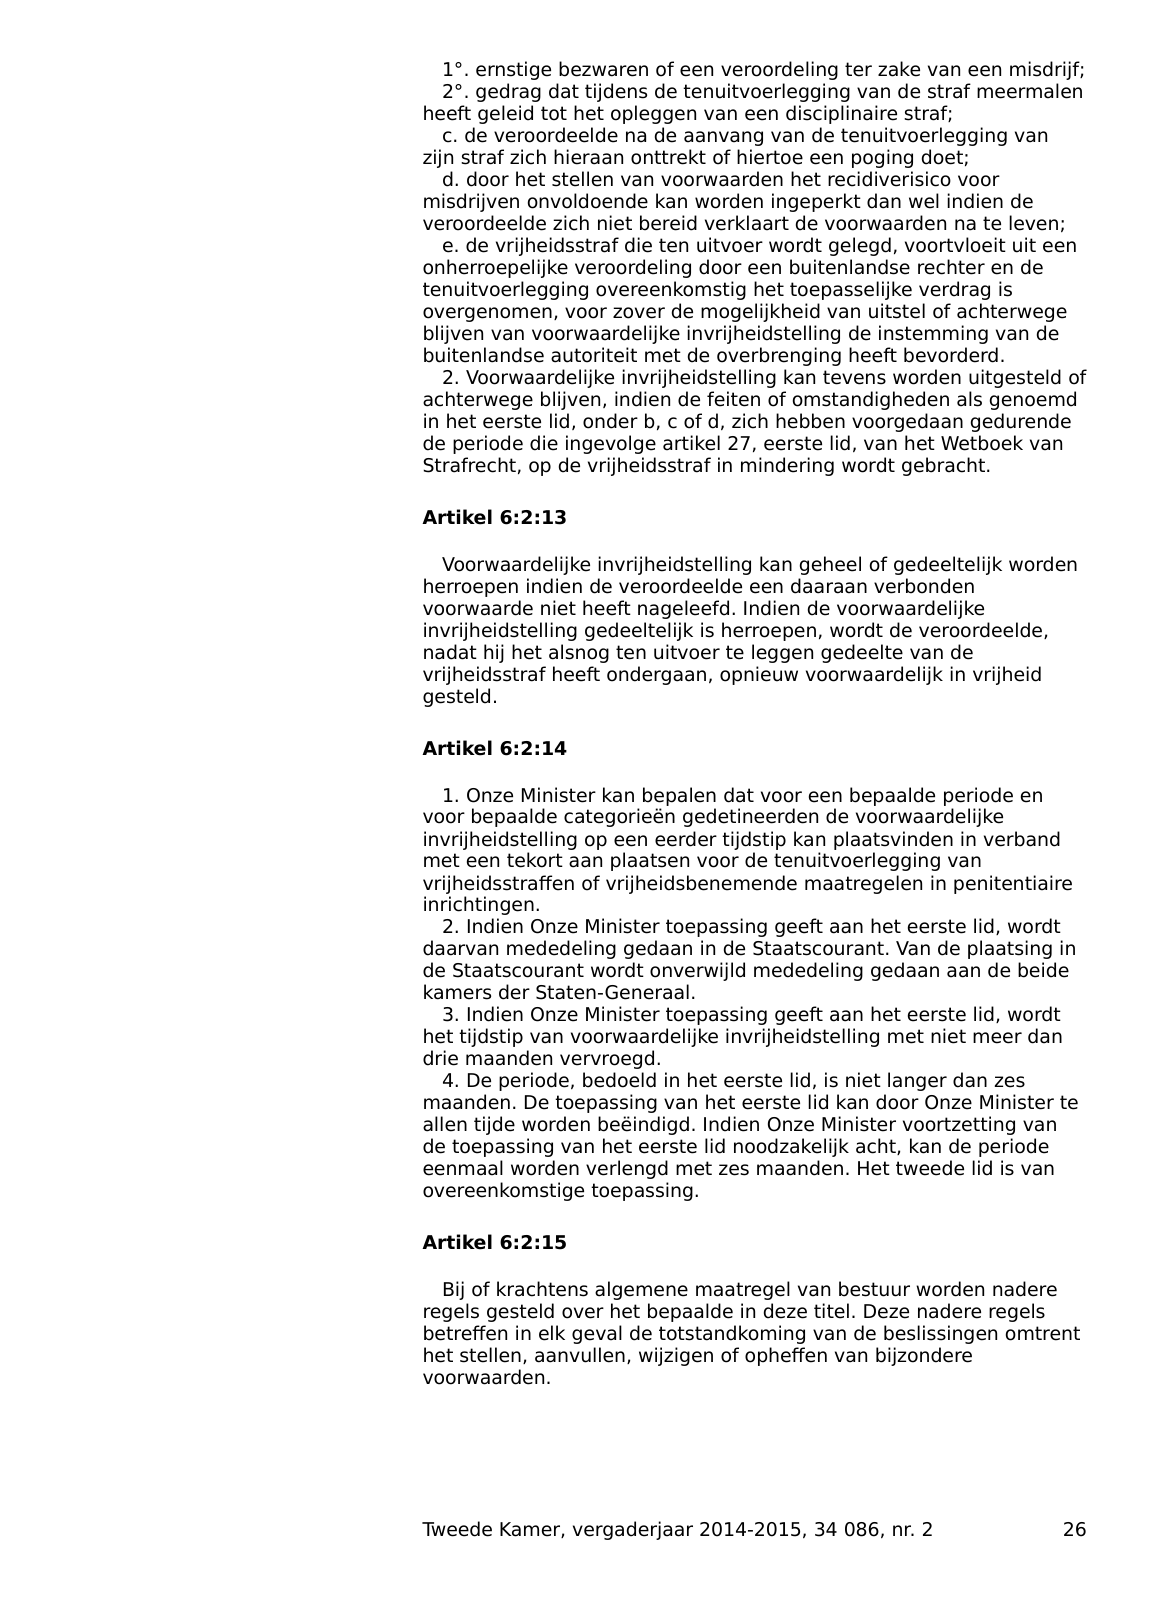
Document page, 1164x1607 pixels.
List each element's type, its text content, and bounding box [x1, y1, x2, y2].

text 3. Indien Onze Minister toepassing geeft aan het eerste lid, wordt het tijdstip van voorwaardelijke invrijheidstelling met niet meer dan drie maanden vervroegd. [422, 1004, 1087, 1070]
text d. door het stellen van voorwaarden het recidiverisico voor misdrijven onvoldoende kan worden ingeperkt dan wel indien de veroordeelde zich niet bereid verklaart de voorwaarden na te leven; [422, 169, 1087, 235]
text e. de vrijheidsstraf die ten uitvoer wordt gelegd, voortvloeit uit een onherroepelijke veroordeling door een buitenlandse rechter en de tenuitvoerlegging overeenkomstig het toepasselijke verdrag is overgenomen, voor zover de mogelijkheid van uitstel of achterwege blijven van voorwaardelijke invrijheidstelling de instemming van de buitenlandse autoriteit met de overbrenging heeft bevorderd. [422, 235, 1087, 367]
text 2. Indien Onze Minister toepassing geeft aan het eerste lid, wordt daarvan mededeling gedaan in de Staatscourant. Van de plaatsing in de Staatscourant wordt onverwijld mededeling gedaan aan de beide kamers der Staten-Generaal. [422, 916, 1087, 1004]
text 4. De periode, bedoeld in het eerste lid, is niet langer dan zes maanden. De toepassing van het eerste lid kan door Onze Minister te allen tijde worden beëindigd. Indien Onze Minister voortzetting van de toepassing van het eerste lid noodzakelijk acht, kan de periode eenmaal worden verlengd met zes maanden. Het tweede lid is van overeenkomstige toepassing. [422, 1070, 1087, 1202]
text 1. Onze Minister kan bepalen dat voor een bepaalde periode en voor bepaalde categorieën gedetineerden de voorwaardelijke invrijheidstelling op een eerder tijdstip kan plaatsvinden in verband met een tekort aan plaatsen voor de tenuitvoerlegging van vrijheidsstraffen of vrijheidsbenemende maatregelen in penitentiaire inrichtingen. [422, 784, 1087, 916]
text c. de veroordeelde na de aanvang van de tenuitvoerlegging van zijn straf zich hieraan onttrekt of hiertoe een poging doet; [422, 125, 1087, 169]
text 2°. gedrag dat tijdens de tenuitvoerlegging van de straf meermalen heeft geleid tot het opleggen van een disciplinaire straf; [422, 81, 1087, 125]
subtitle Artikel 6:2:14 [422, 737, 1087, 759]
subtitle Artikel 6:2:15 [422, 1232, 1087, 1254]
subtitle Artikel 6:2:13 [422, 507, 1087, 529]
text 2. Voorwaardelijke invrijheidstelling kan tevens worden uitgesteld of achterwege blijven, indien de feiten of omstandigheden als genoemd in het eerste lid, onder b, c of d, zich hebben voorgedaan gedurende de periode die ingevolge artikel 27, eerste lid, van het Wetboek van Strafrecht, op de vrijheidsstraf in mindering wordt gebracht. [422, 367, 1087, 477]
text Voorwaardelijke invrijheidstelling kan geheel of gedeeltelijk worden herroepen indien de veroordeelde een daaraan verbonden voorwaarde niet heeft nageleefd. Indien de voorwaardelijke invrijheidstelling gedeeltelijk is herroepen, wordt de veroordeelde, nadat hij het alsnog ten uitvoer te leggen gedeelte van de vrijheidsstraf heeft ondergaan, opnieuw voorwaardelijk in vrijheid gesteld. [422, 554, 1087, 707]
text Bij of krachtens algemene maatregel van bestuur worden nadere regels gesteld over het bepaalde in deze titel. Deze nadere regels betreffen in elk geval de totstandkoming van de beslissingen omtrent het stellen, aanvullen, wijzigen of opheffen van bijzondere voorwaarden. [422, 1279, 1087, 1389]
text 1°. ernstige bezwaren of een veroordeling ter zake van een misdrijf; [422, 59, 1087, 81]
